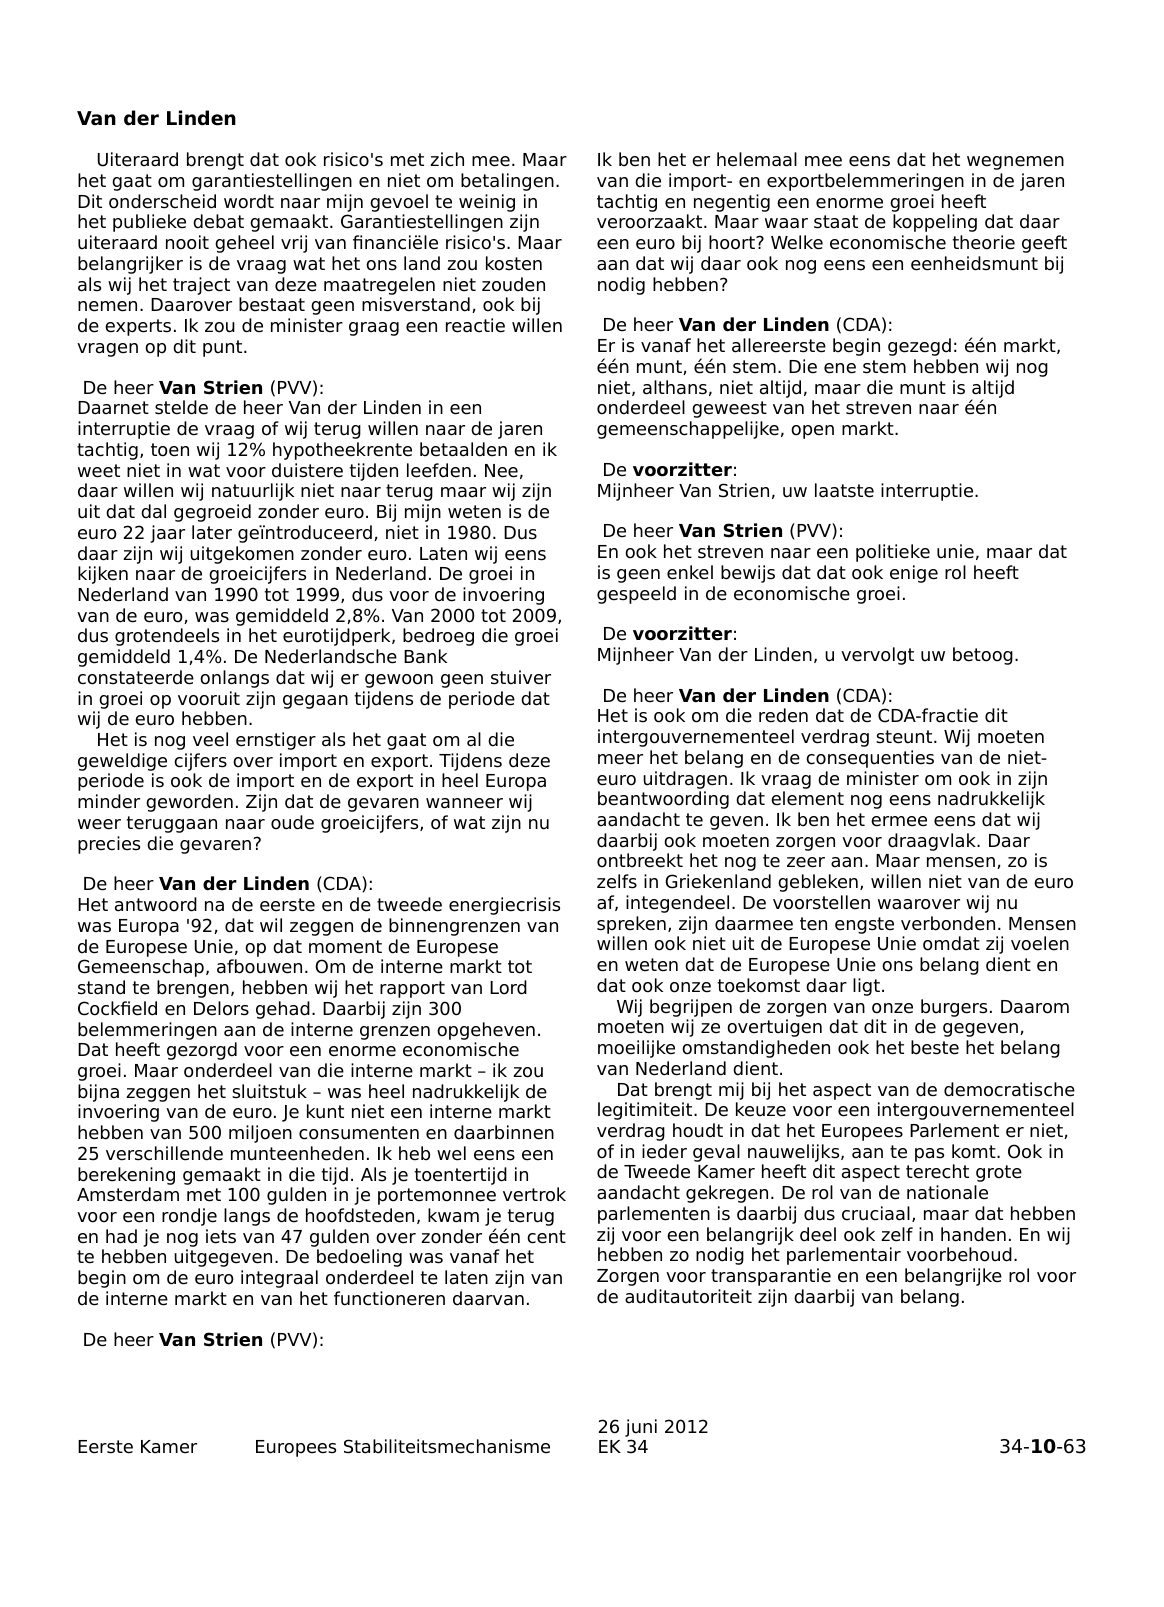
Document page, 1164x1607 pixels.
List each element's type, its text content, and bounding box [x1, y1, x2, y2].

text De heer Van der Linden (CDA): [596, 315, 1087, 336]
text En ook het streven naar een politieke unie, maar dat is geen enkel bewijs dat dat ook enige rol heeft gespeeld in de economische groei. [596, 542, 1087, 604]
text Mijnheer Van der Linden, u vervolgt uw betoog. [596, 645, 1087, 666]
text Daarnet stelde de heer Van der Linden in een interruptie de vraag of wij terug willen naar de jaren tachtig, toen wij 12% hypotheekrente betaalden en ik weet niet in wat voor duistere tijden leefden. Nee, daar willen wij natuurlijk niet naar terug maar wij zijn uit dat dal gegroeid zonder euro. Bij mijn weten is de euro 22 jaar later geïntroduceerd, niet in 1980. Dus daar zijn wij uitgekomen zonder euro. Laten wij eens kijken naar de groeicijfers in Nederland. De groei in Nederland van 1990 tot 1999, dus voor de invoering van de euro, was gemiddeld 2,8%. Van 2000 tot 2009, dus grotendeels in het eurotijdperk, bedroeg die groei gemiddeld 1,4%. De Nederlandsche Bank constateerde onlangs dat wij er gewoon geen stuiver in groei op vooruit zijn gegaan tijdens de periode dat wij de euro hebben. [77, 398, 567, 730]
text Uiteraard brengt dat ook risico's met zich mee. Maar het gaat om garantiestellingen en niet om betalingen. Dit onderscheid wordt naar mijn gevoel te weinig in het publieke debat gemaakt. Garantiestellingen zijn uiteraard nooit geheel vrij van financiële risico's. Maar belangrijker is de vraag wat het ons land zou kosten als wij het traject van deze maatregelen niet zouden nemen. Daarover bestaat geen misverstand, ook bij de experts. Ik zou de minister graag een reactie willen vragen op dit punt. [77, 150, 567, 357]
text Er is vanaf het allereerste begin gezegd: één markt, één munt, één stem. Die ene stem hebben wij nog niet, althans, niet altijd, maar die munt is altijd onderdeel geweest van het streven naar één gemeenschappelijke, open markt. [596, 336, 1087, 440]
text Ik ben het er helemaal mee eens dat het wegnemen van die import- en exportbelemmeringen in de jaren tachtig en negentig een enorme groei heeft veroorzaakt. Maar waar staat de koppeling dat daar een euro bij hoort? Welke economische theorie geeft aan dat wij daar ook nog eens een eenheidsmunt bij nodig hebben? [596, 150, 1087, 295]
text Het is ook om die reden dat de CDA-fractie dit intergouvernementeel verdrag steunt. Wij moeten meer het belang en de consequenties van de niet-euro uitdragen. Ik vraag de minister om ook in zijn beantwoording dat element nog eens nadrukkelijk aandacht te geven. Ik ben het ermee eens dat wij daarbij ook moeten zorgen voor draagvlak. Daar ontbreekt het nog te zeer aan. Maar mensen, zo is zelfs in Griekenland gebleken, willen niet van de euro af, integendeel. De voorstellen waarover wij nu spreken, zijn daarmee ten engste verbonden. Mensen willen ook niet uit de Europese Unie omdat zij voelen en weten dat de Europese Unie ons belang dient en dat ook onze toekomst daar ligt. [596, 706, 1087, 996]
text De voorzitter: [596, 624, 1087, 645]
text De heer Van Strien (PVV): [77, 1329, 567, 1350]
text De heer Van Strien (PVV): [77, 377, 567, 398]
text De heer Van der Linden (CDA): [77, 874, 567, 895]
text Dat brengt mij bij het aspect van de democratische legitimiteit. De keuze voor een intergouvernementeel verdrag houdt in dat het Europees Parlement er niet, of in ieder geval nauwelijks, aan te pas komt. Ook in de Tweede Kamer heeft dit aspect terecht grote aandacht gekregen. De rol van de nationale parlementen is daarbij dus cruciaal, maar dat hebben zij voor een belangrijk deel ook zelf in handen. En wij hebben zo nodig het parlementair voorbehoud. Zorgen voor transparantie en een belangrijke rol voor de auditautoriteit zijn daarbij van belang. [596, 1079, 1087, 1307]
text Wij begrijpen de zorgen van onze burgers. Daarom moeten wij ze overtuigen dat dit in de gegeven, moeilijke omstandigheden ook het beste het belang van Nederland dient. [596, 996, 1087, 1079]
text Het antwoord na de eerste en de tweede energiecrisis was Europa '92, dat wil zeggen de binnengrenzen van de Europese Unie, op dat moment de Europese Gemeenschap, afbouwen. Om de interne markt tot stand te brengen, hebben wij het rapport van Lord Cockfield en Delors gehad. Daarbij zijn 300 belemmeringen aan de interne grenzen opgeheven. Dat heeft gezorgd voor een enorme economische groei. Maar onderdeel van die interne markt – ik zou bijna zeggen het sluitstuk – was heel nadrukkelijk de invoering van de euro. Je kunt niet een interne markt hebben van 500 miljoen consumenten en daarbinnen 25 verschillende munteenheden. Ik heb wel eens een berekening gemaakt in die tijd. Als je toentertijd in Amsterdam met 100 gulden in je portemonnee vertrok voor een rondje langs de hoofdsteden, kwam je terug en had je nog iets van 47 gulden over zonder één cent te hebben uitgegeven. De bedoeling was vanaf het begin om de euro integraal onderdeel te laten zijn van de interne markt en van het functioneren daarvan. [77, 895, 567, 1309]
text De heer Van Strien (PVV): [596, 521, 1087, 542]
text Het is nog veel ernstiger als het gaat om al die geweldige cijfers over import en export. Tijdens deze periode is ook de import en de export in heel Europa minder geworden. Zijn dat de gevaren wanneer wij weer teruggaan naar oude groeicijfers, of wat zijn nu precies die gevaren? [77, 730, 567, 854]
text De heer Van der Linden (CDA): [596, 686, 1087, 706]
text Mijnheer Van Strien, uw laatste interruptie. [596, 480, 1087, 501]
text De voorzitter: [596, 460, 1087, 480]
